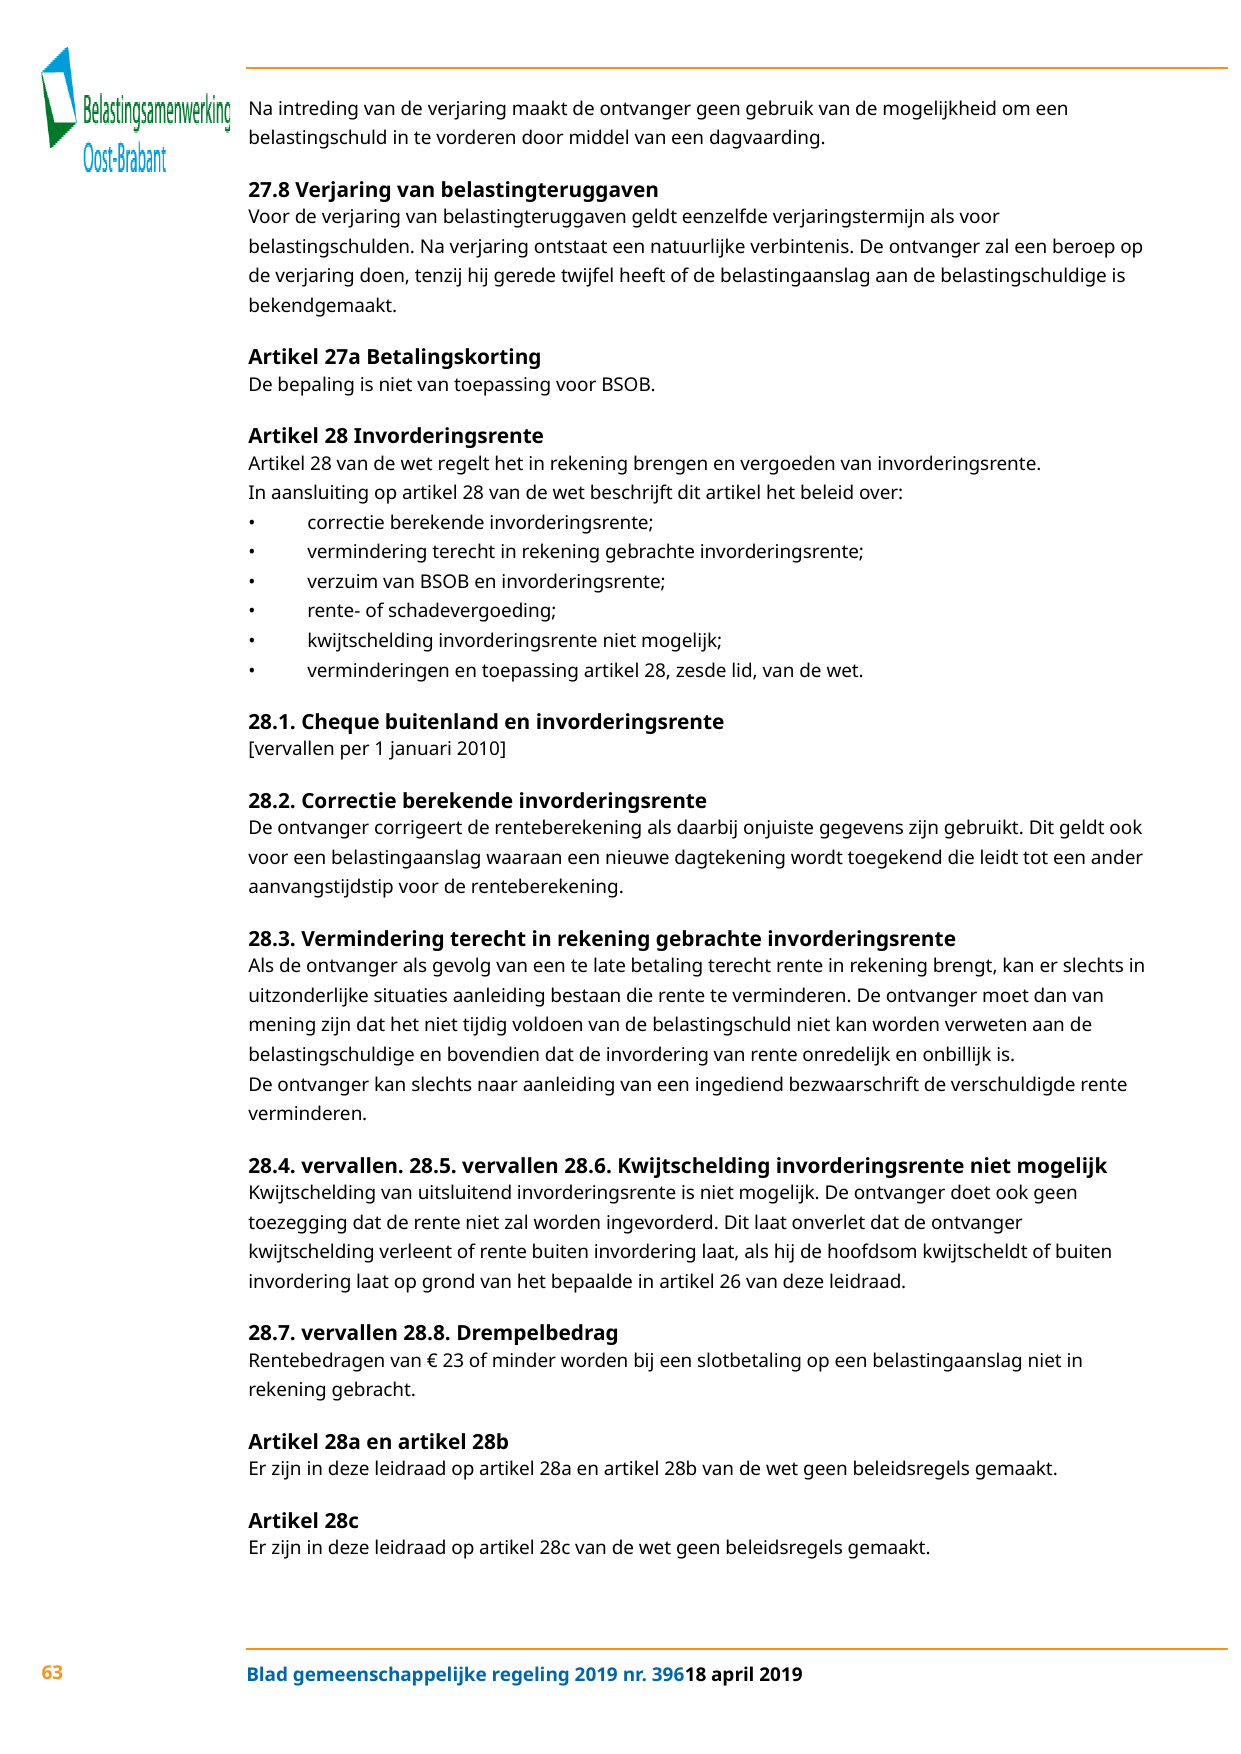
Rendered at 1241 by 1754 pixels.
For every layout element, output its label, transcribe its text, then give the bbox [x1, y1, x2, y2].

text [vervallen per 1 januari 2010] [248, 736, 1152, 761]
text Kwijtschelding van uitsluitend invorderingsrente is niet mogelijk. De ontvanger doet ook geen toezegging dat de rente niet zal worden ingevorderd. Dit laat onverlet dat de ontvanger kwijtschelding verleent of rente buiten invordering laat, als hij de hoofdsom kwijtscheldt of buiten invordering laat op grond van het bepaalde in artikel 26 van deze leidraad. [248, 1179, 1152, 1294]
text 28.1. Cheque buitenland en invorderingsrente [248, 707, 1152, 736]
text 28.2. Correctie berekende invorderingsrente [248, 786, 1152, 814]
picture [91, 163, 96, 172]
list kwijtschelding invorderingsrente niet mogelijk; [248, 627, 1152, 653]
text Artikel 28c [248, 1506, 1152, 1534]
text Voor de verjaring van belastingteruggaven geldt eenzelfde verjaringstermijn als voor belastingschulden. Na verjaring ontstaat een natuurlijke verbintenis. De ontvanger zal een beroep op de verjaring doen, tenzij hij gerede twijfel heeft of de belastingaanslag aan de belastingschuldige is bekendgemaakt. [248, 203, 1152, 318]
text Artikel 28 van de wet regelt het in rekening brengen en vergoeden van invorderingsrente. [248, 450, 1152, 475]
picture [41, 47, 231, 172]
text 27.8 Verjaring van belastingteruggaven [248, 175, 1152, 203]
text 28.4. vervallen. 28.5. vervallen 28.6. Kwijtschelding invorderingsrente niet mogelijk [248, 1151, 1152, 1179]
list verminderingen en toepassing artikel 28, zesde lid, van de wet. [248, 657, 1152, 682]
text Als de ontvanger als gevolg van een te late betaling terecht rente in rekening brengt, kan er slechts in uitzonderlijke situaties aanleiding bestaan die rente te verminderen. De ontvanger moet dan van mening zijn dat het niet tijdig voldoen van de belastingschuld niet kan worden verweten aan de belastingschuldige en bovendien dat de invordering van rente onredelijk en onbillijk is. [248, 952, 1152, 1067]
list correctie berekende invorderingsrente; [248, 509, 1152, 534]
list vermindering terecht in rekening gebrachte invorderingsrente; [248, 538, 1152, 564]
picture [129, 155, 134, 172]
text Er zijn in deze leidraad op artikel 28c van de wet geen beleidsregels gemaakt. [248, 1534, 1152, 1560]
text Artikel 27a Betalingskorting [248, 342, 1152, 371]
list verzuim van BSOB en invorderingsrente; [248, 568, 1152, 594]
list rente- of schadevergoeding; [248, 598, 1152, 623]
text 28.3. Vermindering terecht in rekening gebrachte invorderingsrente [248, 924, 1152, 952]
text De bepaling is niet van toepassing voor BSOB. [248, 371, 1152, 397]
text De ontvanger corrigeert de renteberekening als daarbij onjuiste gegevens zijn gebruikt. Dit geldt ook voor een belastingaanslag waaraan een nieuwe dagtekening wordt toegekend die leidt tot een ander aanvangstijdstip voor de renteberekening. [248, 814, 1152, 899]
picture [100, 161, 105, 172]
text Artikel 28a en artikel 28b [248, 1427, 1152, 1455]
text De ontvanger kan slechts naar aanleiding van een ingediend bezwaarschrift de verschuldigde rente verminderen. [248, 1071, 1152, 1126]
text Rentebedragen van € 23 of minder worden bij een slotbetaling op een belastingaanslag niet in rekening gebracht. [248, 1347, 1152, 1402]
picture [86, 146, 91, 169]
text Er zijn in deze leidraad op artikel 28a en artikel 28b van de wet geen beleidsregels gemaakt. [248, 1455, 1152, 1481]
text In aansluiting op artikel 28 van de wet beschrijft dit artikel het beleid over: [248, 479, 1152, 505]
text 28.7. vervallen 28.8. Drempelbedrag [248, 1318, 1152, 1347]
text Na intreding van de verjaring maakt de ontvanger geen gebruik van de mogelijkheid om een belastingschuld in te vorderen door middel van een dagvaarding. [248, 95, 1152, 150]
text Artikel 28 Invorderingsrente [248, 421, 1152, 450]
